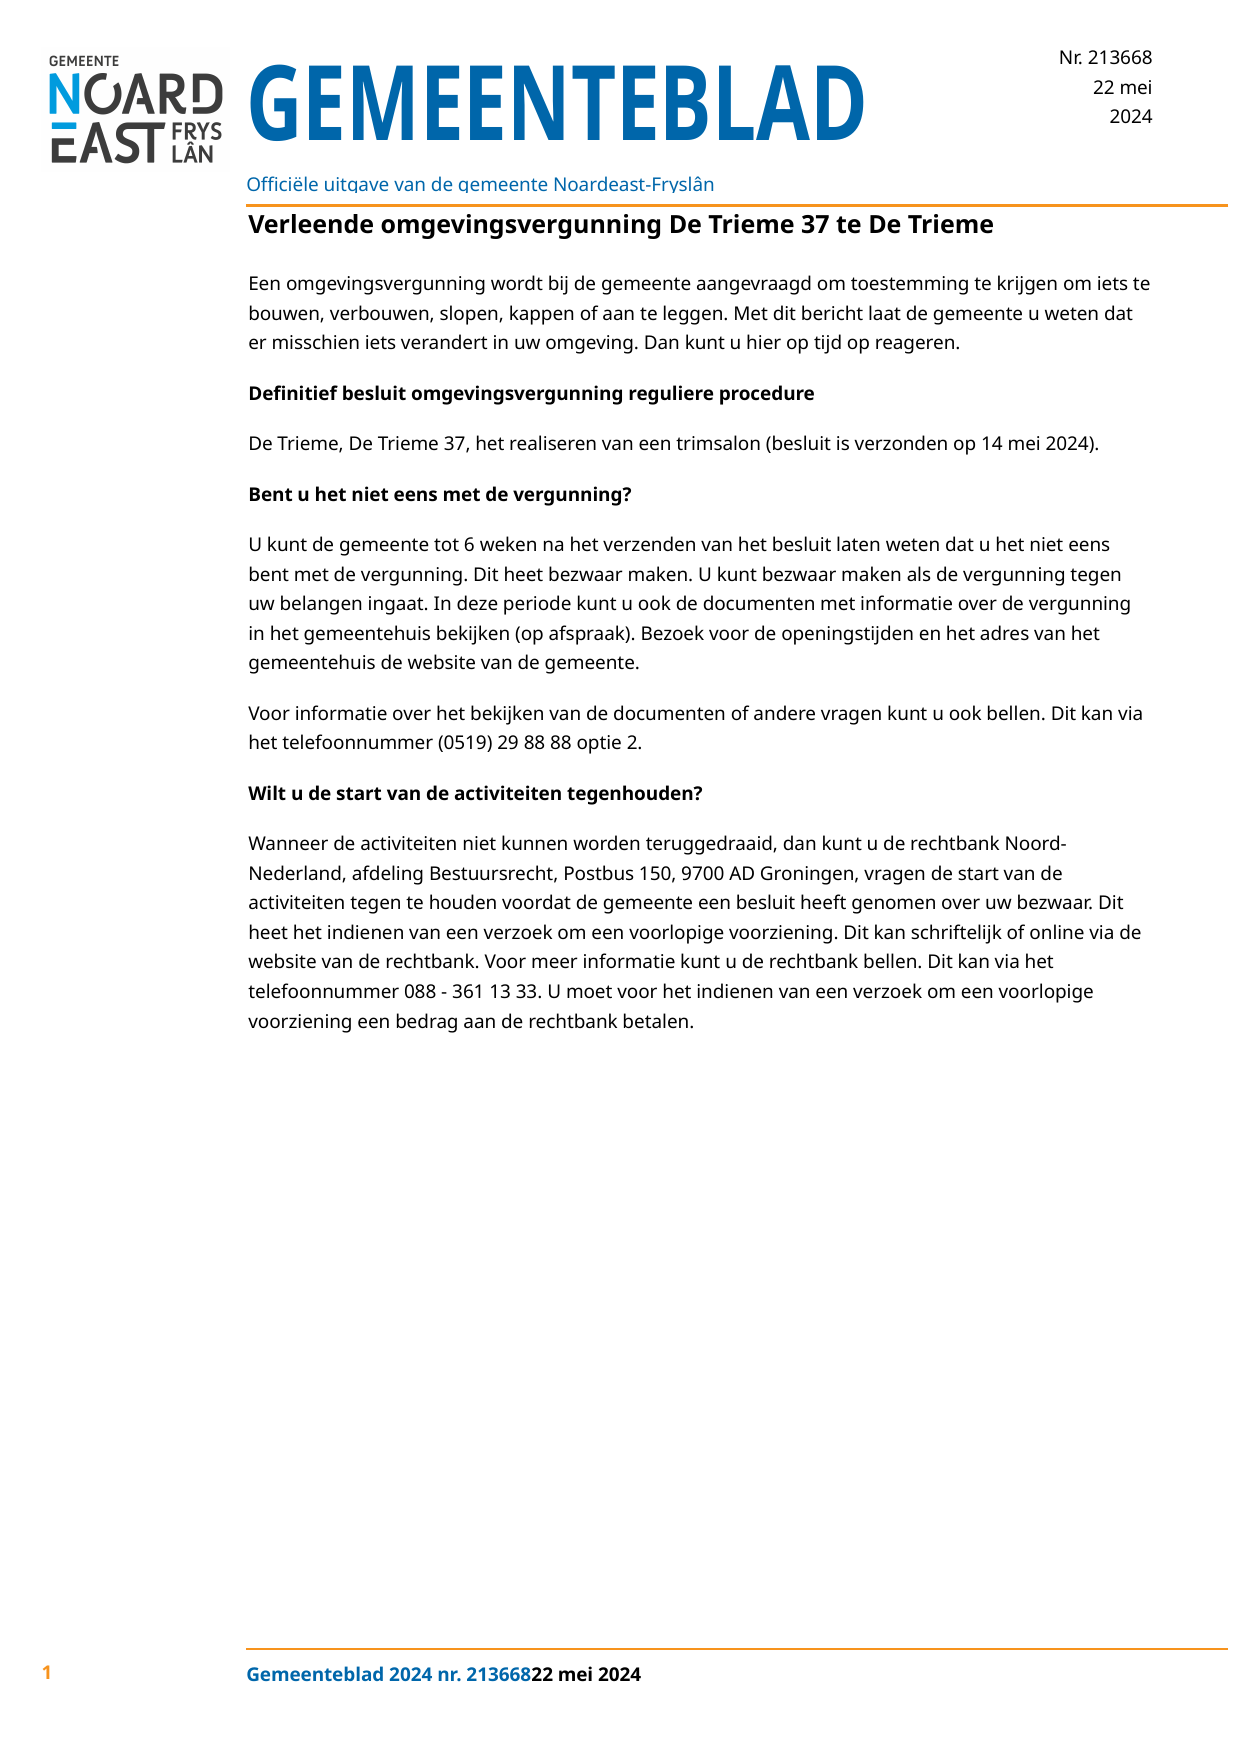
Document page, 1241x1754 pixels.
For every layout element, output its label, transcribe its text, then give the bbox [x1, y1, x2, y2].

text Verleende omgevingsvergunning De Trieme 37 te De Trieme [248, 207, 1152, 241]
text Definitief besluit omgevingsvergunning reguliere procedure [248, 380, 1152, 406]
text U kunt de gemeente tot 6 weken na het verzenden van het besluit laten weten dat u het niet eens bent met de vergunning. Dit heet bezwaar maken. U kunt bezwaar maken als de vergunning tegen uw belangen ingaat. In deze periode kunt u ook de documenten met informatie over de vergunning in het gemeentehuis bekijken (op afspraak). Bezoek voor de openingstijden en het adres van het gemeentehuis de website van de gemeente. [248, 531, 1152, 675]
text Bent u het niet eens met de vergunning? [248, 481, 1152, 506]
text Een omgevingsvergunning wordt bij de gemeente aangevraagd om toestemming te krijgen om iets te bouwen, verbouwen, slopen, kappen of aan te leggen. Met dit bericht laat de gemeente u weten dat er misschien iets verandert in uw omgeving. Dan kunt u hier op tijd op reageren. [248, 270, 1152, 355]
text Wanneer de activiteiten niet kunnen worden teruggedraaid, dan kunt u de rechtbank Noord-Nederland, afdeling Bestuursrecht, Postbus 150, 9700 AD Groningen, vragen de start van de activiteiten tegen te houden voordat de gemeente een besluit heeft genomen over uw bezwaar. Dit heet het indienen van een verzoek om een voorlopige voorziening. Dit kan schriftelijk of online via de website van de rechtbank. Voor meer informatie kunt u de rechtbank bellen. Dit kan via het telefoonnummer 088 - 361 13 33. U moet voor het indienen van een verzoek om een voorlopige voorziening een bedrag aan de rechtbank betalen. [248, 830, 1152, 1033]
text De Trieme, De Trieme 37, het realiseren van een trimsalon (besluit is verzonden op 14 mei 2024). [248, 430, 1152, 456]
picture [41, 47, 231, 172]
text Wilt u de start van de activiteiten tegenhouden? [248, 780, 1152, 806]
text Voor informatie over het bekijken van de documenten of andere vragen kunt u ook bellen. Dit kan via het telefoonnummer (0519) 29 88 88 optie 2. [248, 700, 1152, 755]
